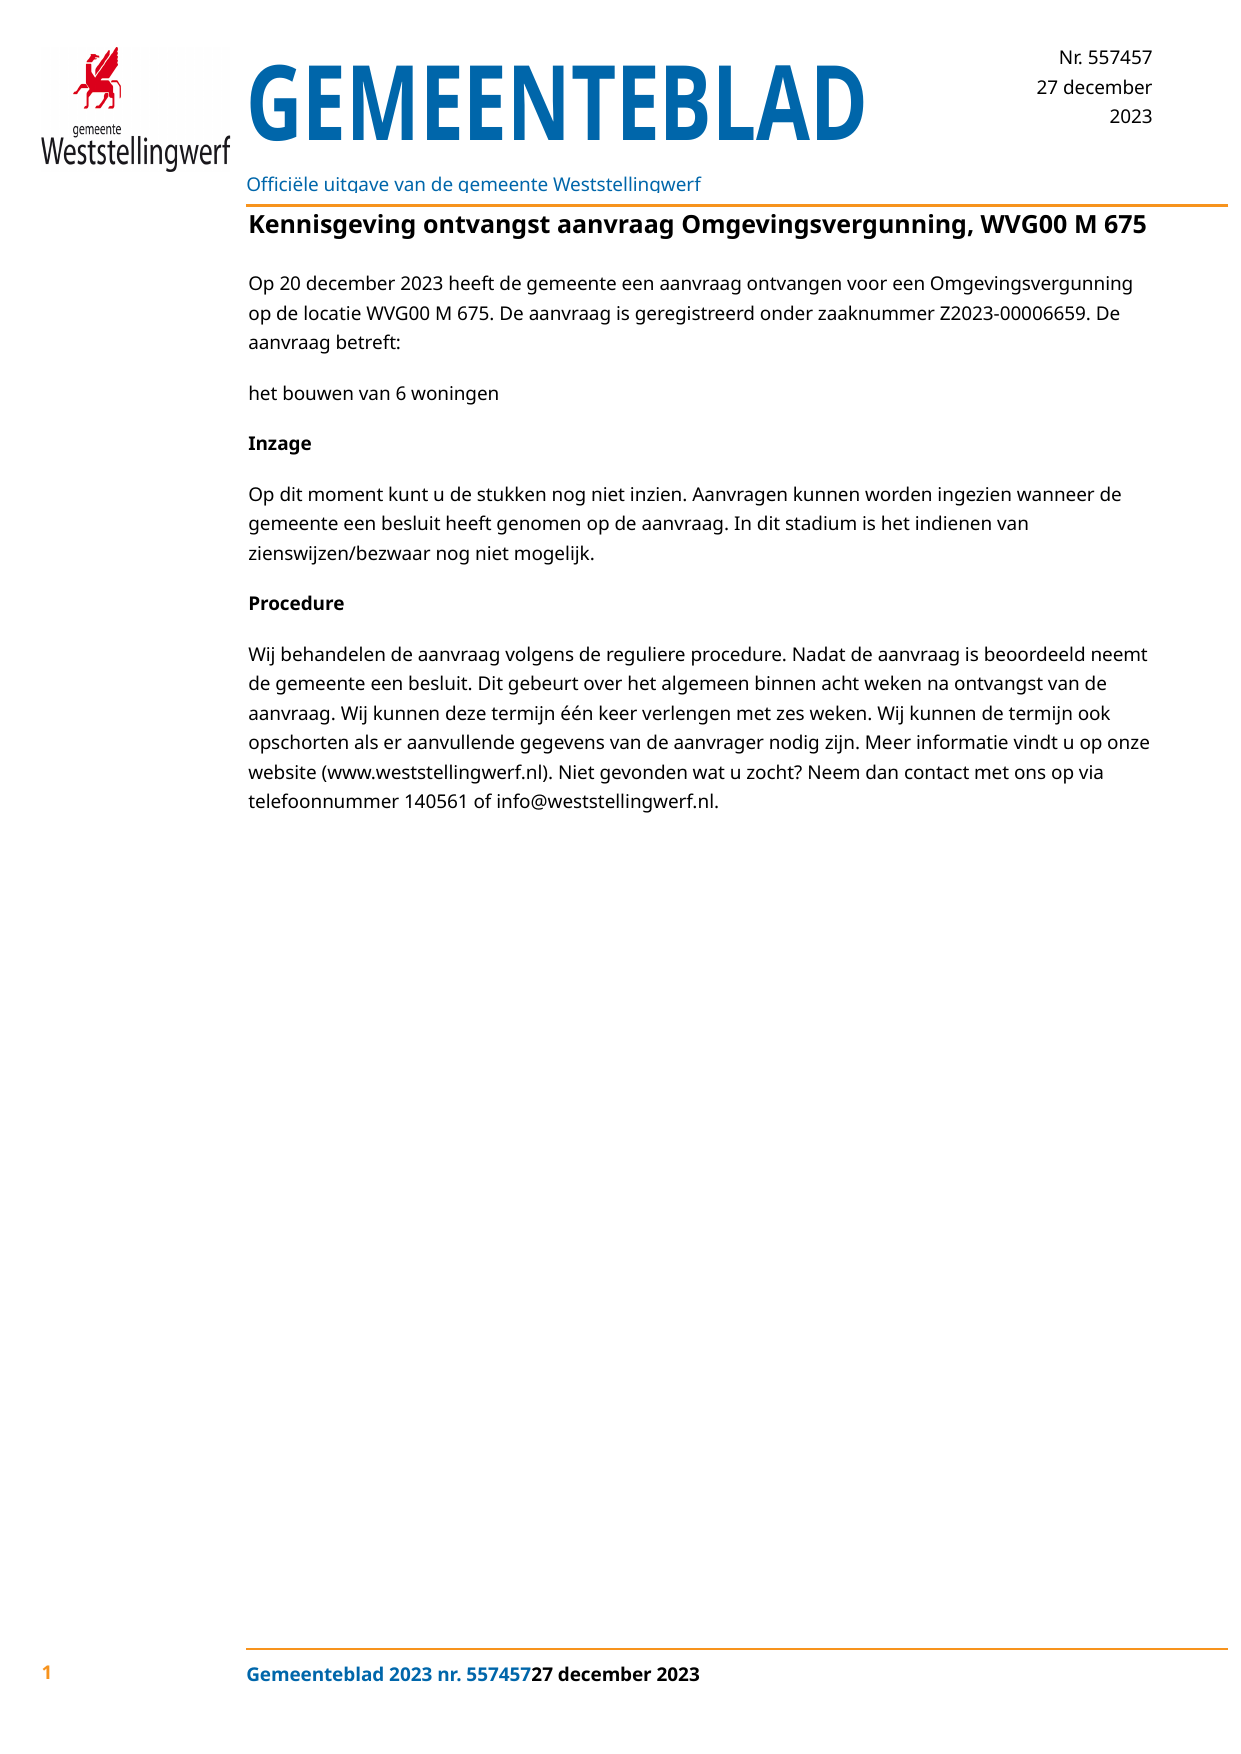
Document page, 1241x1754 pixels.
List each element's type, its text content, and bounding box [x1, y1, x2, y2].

text Procedure [248, 590, 1152, 616]
text Wij behandelen de aanvraag volgens de reguliere procedure. Nadat de aanvraag is beoordeeld neemt de gemeente een besluit. Dit gebeurt over het algemeen binnen acht weken na ontvangst van de aanvraag. Wij kunnen deze termijn één keer verlengen met zes weken. Wij kunnen de termijn ook opschorten als er aanvullende gegevens van de aanvrager nodig zijn. Meer informatie vindt u op onze website (www.weststellingwerf.nl). Niet gevonden wat u zocht? Neem dan contact met ons op via telefoonnummer 140561 of info@weststellingwerf.nl. [248, 641, 1152, 814]
text Inzage [248, 430, 1152, 456]
picture [41, 47, 231, 172]
text Op 20 december 2023 heeft de gemeente een aanvraag ontvangen voor een Omgevingsvergunning op de locatie WVG00 M 675. De aanvraag is geregistreerd onder zaaknummer Z2023-00006659. De aanvraag betreft: [248, 270, 1152, 355]
text Op dit moment kunt u de stukken nog niet inzien. Aanvragen kunnen worden ingezien wanneer de gemeente een besluit heeft genomen op de aanvraag. In dit stadium is het indienen van zienswijzen/bezwaar nog niet mogelijk. [248, 481, 1152, 566]
text het bouwen van 6 woningen [248, 380, 1152, 406]
text Kennisgeving ontvangst aanvraag Omgevingsvergunning, WVG00 M 675 [248, 207, 1152, 241]
